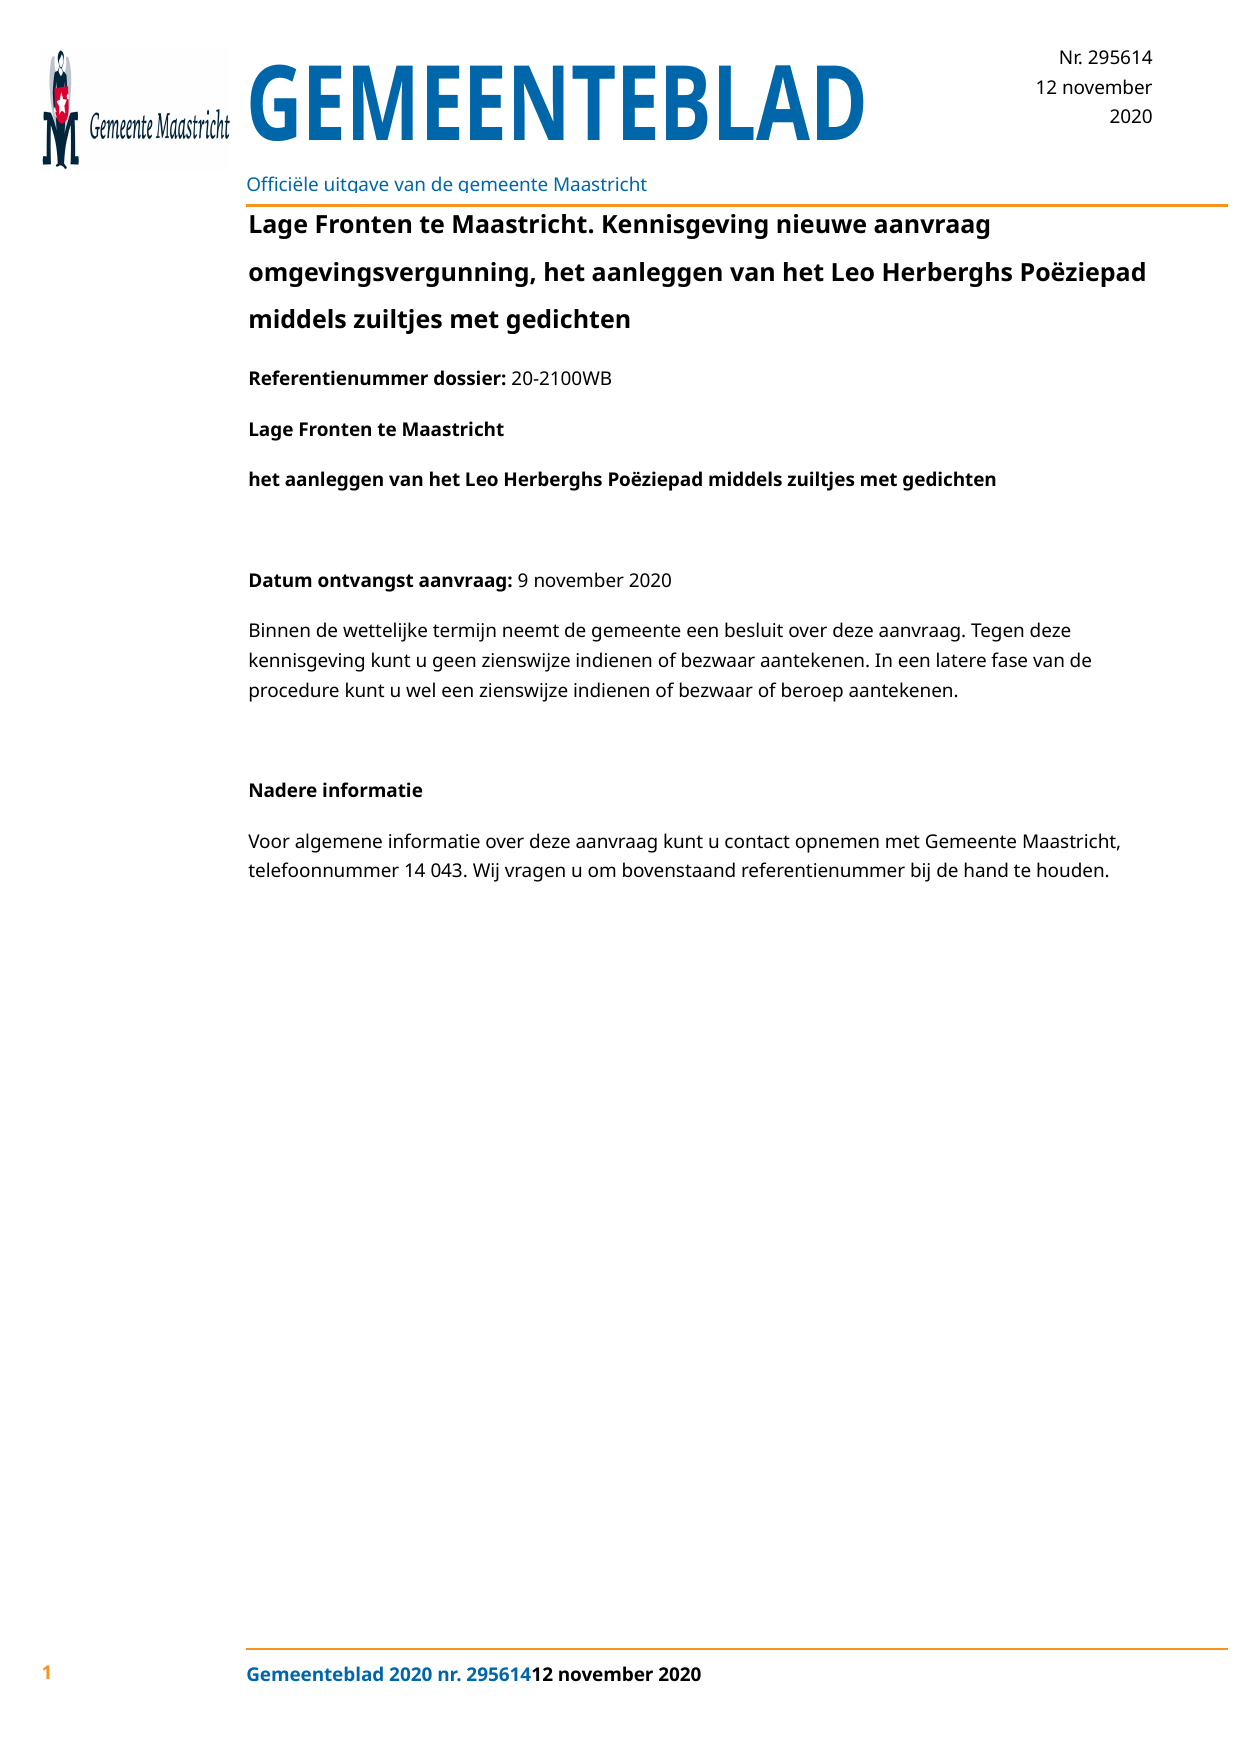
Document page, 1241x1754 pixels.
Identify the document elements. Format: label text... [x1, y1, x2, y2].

text het aanleggen van het Leo Herberghs Poëziepad middels zuiltjes met gedichten [248, 466, 1152, 492]
text Referentienummer dossier: 20-2100WB [248, 366, 1152, 391]
text Binnen de wettelijke termijn neemt de gemeente een besluit over deze aanvraag. Tegen deze kennisgeving kunt u geen zienswijze indienen of bezwaar aantekenen. In een latere fase van de procedure kunt u wel een zienswijze indienen of bezwaar of beroep aantekenen. [248, 618, 1152, 702]
text Nadere informatie [248, 778, 1152, 803]
text Datum ontvangst aanvraag: 9 november 2020 [248, 567, 1152, 593]
text Lage Fronten te Maastricht. Kennisgeving nieuwe aanvraag omgevingsvergunning, het aanleggen van het Leo Herberghs Poëziepad middels zuiltjes met gedichten [248, 207, 1152, 336]
picture [41, 47, 231, 172]
text Voor algemene informatie over deze aanvraag kunt u contact opnemen met Gemeente Maastricht, telefoonnummer 14 043. Wij vragen u om bovenstaand referentienummer bij de hand te houden. [248, 828, 1152, 883]
text Lage Fronten te Maastricht [248, 416, 1152, 442]
